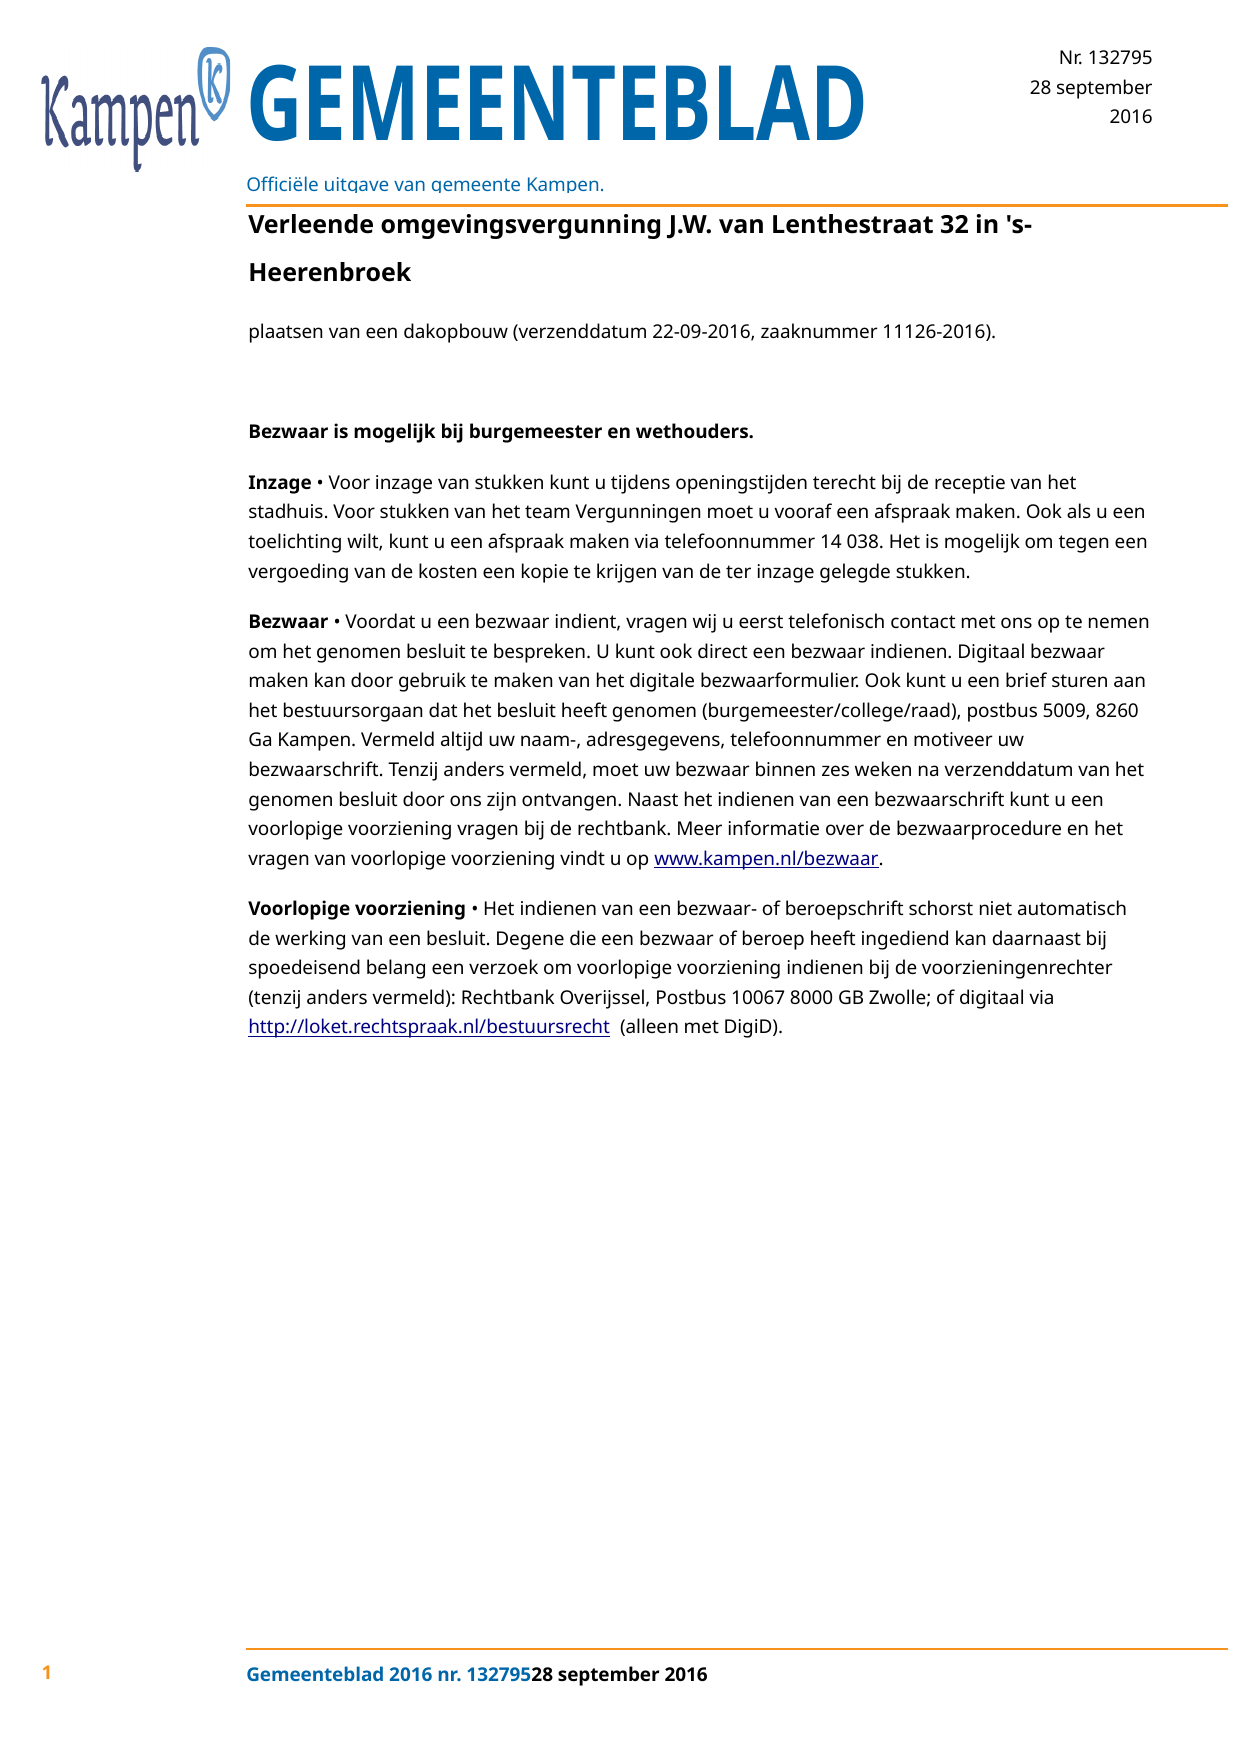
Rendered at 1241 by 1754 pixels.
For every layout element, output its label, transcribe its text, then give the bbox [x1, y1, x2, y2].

text Inzage • Voor inzage van stukken kunt u tijdens openingstijden terecht bij de receptie van het stadhuis. Voor stukken van het team Vergunningen moet u vooraf een afspraak maken. Ook als u een toelichting wilt, kunt u een afspraak maken via telefoonnummer 14 038. Het is mogelijk om tegen een vergoeding van de kosten een kopie te krijgen van de ter inzage gelegde stukken. [248, 469, 1152, 584]
text Bezwaar • Voordat u een bezwaar indient, vragen wij u eerst telefonisch contact met ons op te nemen om het genomen besluit te bespreken. U kunt ook direct een bezwaar indienen. Digitaal bezwaar maken kan door gebruik te maken van het digitale bezwaarformulier. Ook kunt u een brief sturen aan het bestuursorgaan dat het besluit heeft genomen (burgemeester/college/raad), postbus 5009, 8260 Ga Kampen. Vermeld altijd uw naam-, adresgegevens, telefoonnummer en motiveer uw bezwaarschrift. Tenzij anders vermeld, moet uw bezwaar binnen zes weken na verzenddatum van het genomen besluit door ons zijn ontvangen. Naast het indienen van een bezwaarschrift kunt u een voorlopige voorziening vragen bij de rechtbank. Meer informatie over de bezwaarprocedure en het vragen van voorlopige voorziening vindt u op www.kampen.nl/bezwaar. [248, 608, 1152, 871]
text plaatsen van een dakopbouw (verzenddatum 22-09-2016, zaaknummer 11126-2016). [248, 318, 1152, 344]
text Bezwaar is mogelijk bij burgemeester en wethouders. [248, 419, 1152, 444]
picture [41, 47, 231, 172]
text Voorlopige voorziening • Het indienen van een bezwaar- of beroepschrift schorst niet automatisch de werking van een besluit. Degene die een bezwaar of beroep heeft ingediend kan daarnaast bij spoedeisend belang een verzoek om voorlopige voorziening indienen bij de voorzieningenrechter (tenzij anders vermeld): Rechtbank Overijssel, Postbus 10067 8000 GB Zwolle; of digitaal via http://loket.rechtspraak.nl/bestuursrecht (alleen met DigiD). [248, 895, 1152, 1039]
text Verleende omgevingsvergunning J.W. van Lenthestraat 32 in 's-Heerenbroek [248, 207, 1152, 288]
